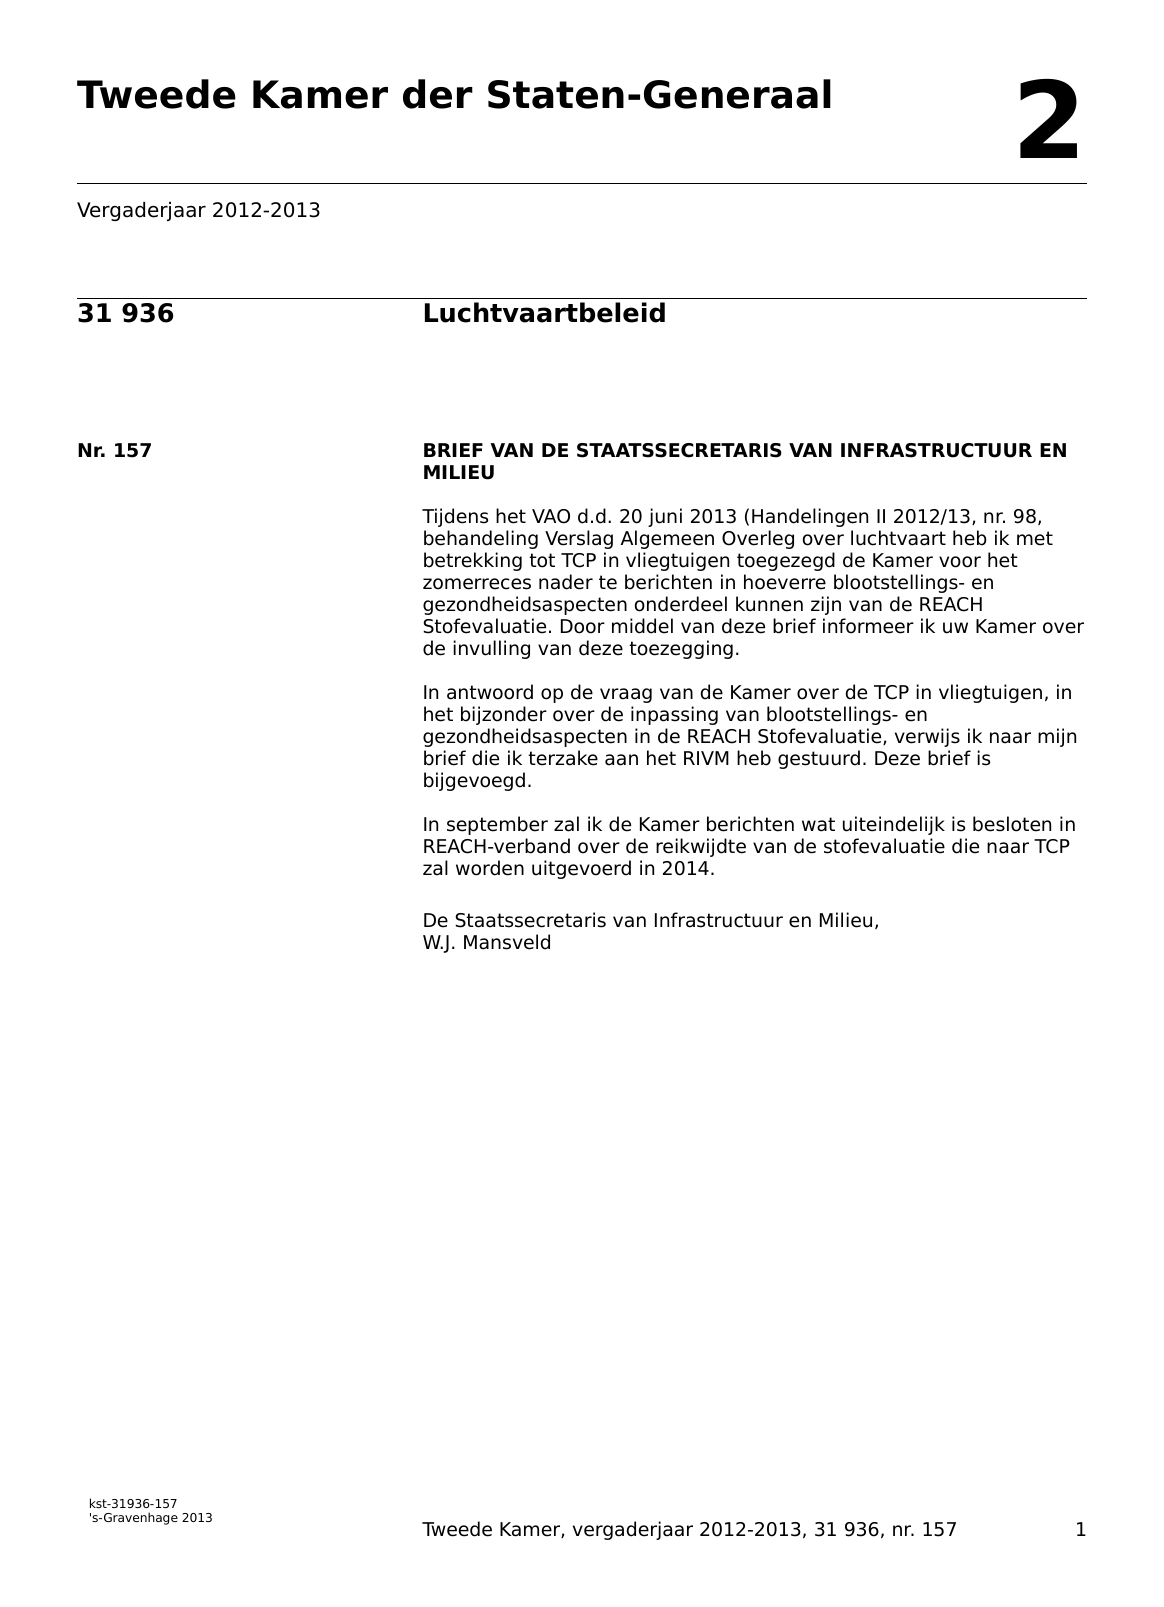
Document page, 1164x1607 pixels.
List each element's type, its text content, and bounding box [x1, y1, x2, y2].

subtitle 31 936 Luchtvaartbeleid [77, 299, 1087, 329]
text 's-Gravenhage 2013 [88, 1511, 323, 1525]
text Tijdens het VAO d.d. 20 juni 2013 (Handelingen II 2012/13, nr. 98, behandeling Verslag Algemeen Overleg over luchtvaart heb ik met betrekking tot TCP in vliegtuigen toegezegd de Kamer voor het zomerreces nader te berichten in hoeverre blootstellings- en gezondheidsaspecten onderdeel kunnen zijn van de REACH Stofevaluatie. Door middel van deze brief informeer ik uw Kamer over de invulling van deze toezegging. [422, 506, 1087, 660]
table_header Tweede Kamer der Staten-Generaal [77, 59, 886, 183]
text In september zal ik de Kamer berichten wat uiteindelijk is besloten in REACH-verband over de reikwijdte van de stofevaluatie die naar TCP zal worden uitgevoerd in 2014. [422, 814, 1087, 880]
subtitle Nr. 157 BRIEF VAN DE STAATSSECRETARIS VAN INFRASTRUCTUUR EN MILIEU [77, 440, 1087, 484]
text In antwoord op de vraag van de Kamer over de TCP in vliegtuigen, in het bijzonder over de inpassing van blootstellings- en gezondheidsaspecten in de REACH Stofevaluatie, verwijs ik naar mijn brief die ik terzake aan het RIVM heb gestuurd. Deze brief is bijgevoegd. [422, 682, 1087, 792]
table_header 2 [886, 59, 1087, 183]
table_cell Vergaderjaar 2012-2013 [77, 184, 1087, 298]
text De Staatssecretaris van Infrastructuur en Milieu, W.J. Mansveld [422, 910, 1087, 954]
text kst-31936-157 [88, 1497, 323, 1511]
